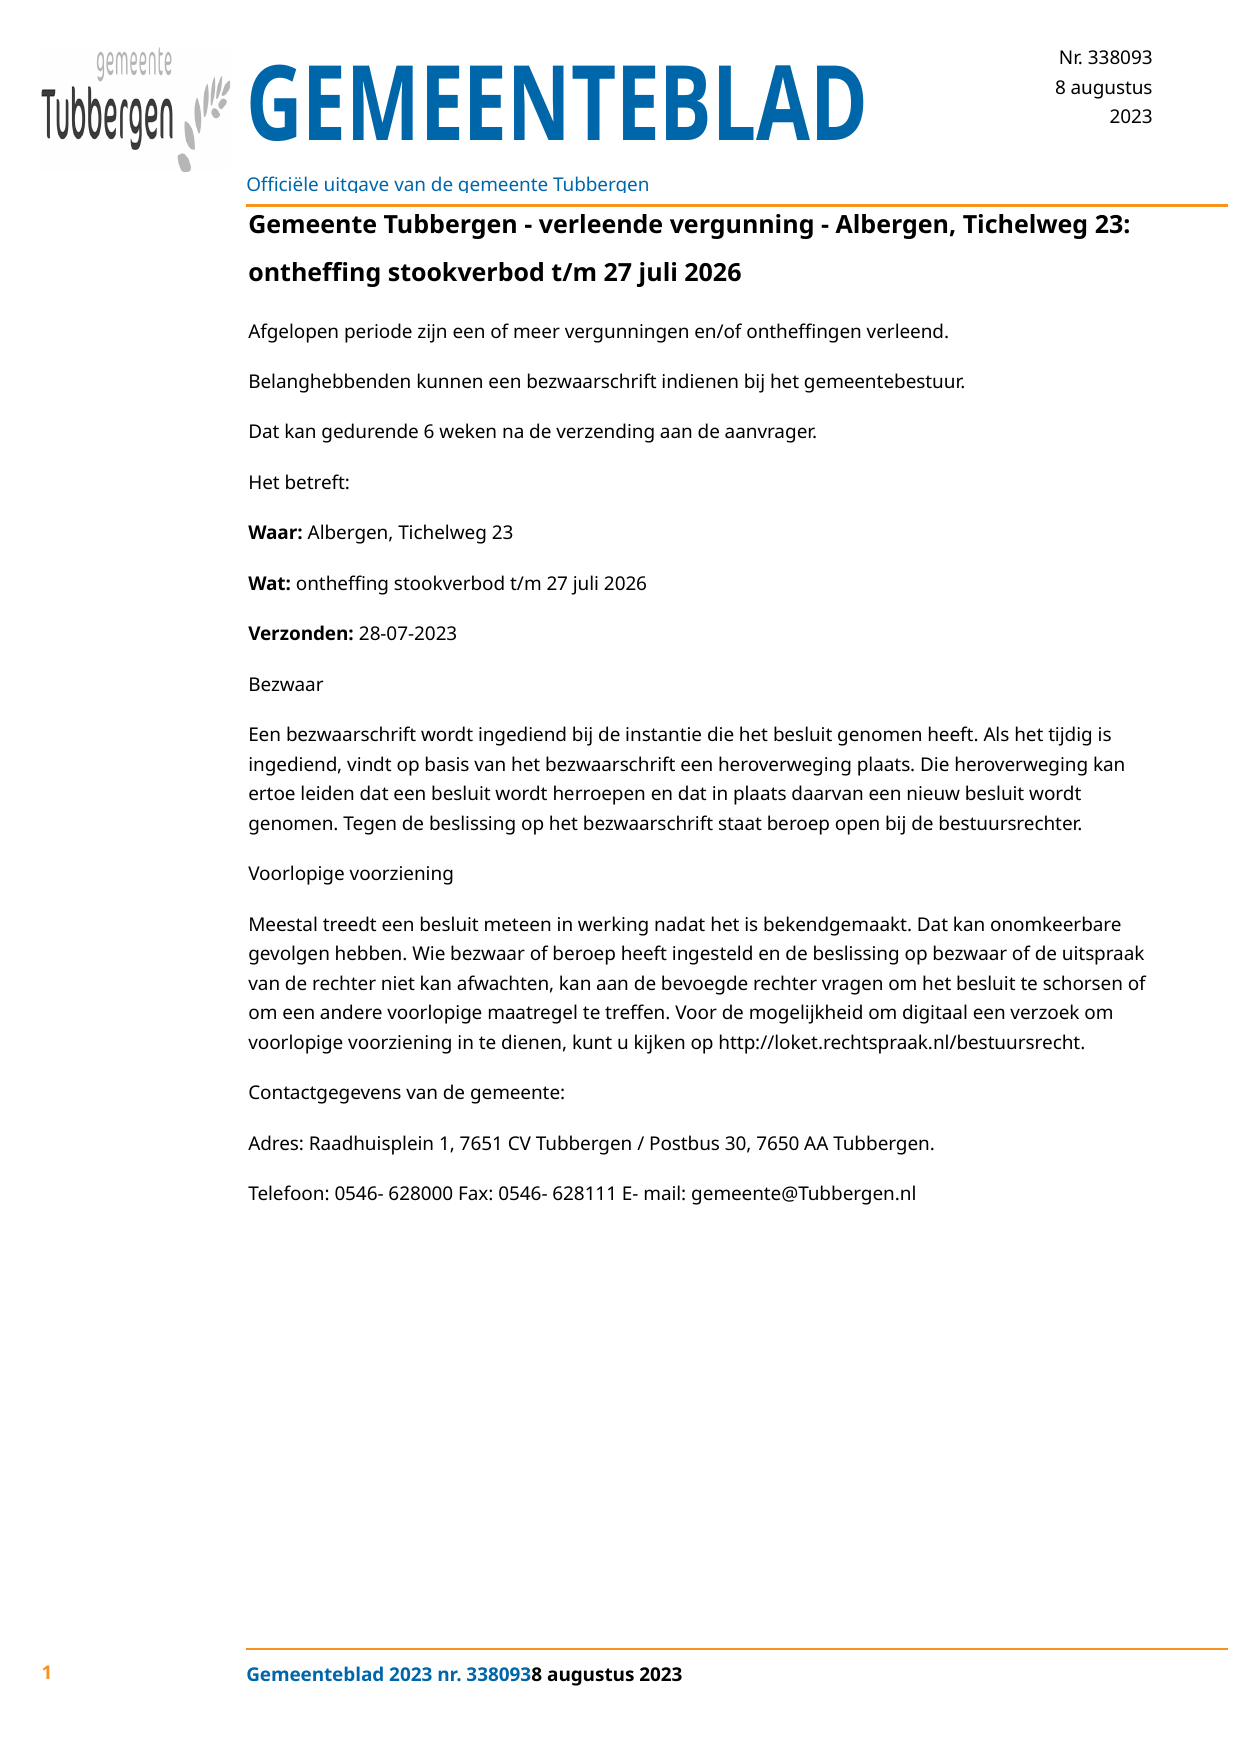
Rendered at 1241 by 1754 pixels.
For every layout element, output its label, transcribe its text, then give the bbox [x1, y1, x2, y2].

text Een bezwaarschrift wordt ingediend bij de instantie die het besluit genomen heeft. Als het tijdig is ingediend, vindt op basis van het bezwaarschrift een heroverweging plaats. Die heroverweging kan ertoe leiden dat een besluit wordt herroepen en dat in plaats daarvan een nieuw besluit wordt genomen. Tegen de beslissing op het bezwaarschrift staat beroep open bij de bestuursrechter. [248, 721, 1152, 836]
text Bezwaar [248, 671, 1152, 697]
text Gemeente Tubbergen - verleende vergunning - Albergen, Tichelweg 23: ontheffing stookverbod t/m 27 juli 2026 [248, 207, 1152, 288]
text Verzonden: 28-07-2023 [248, 620, 1152, 646]
text Contactgegevens van de gemeente: [248, 1079, 1152, 1105]
text Telefoon: 0546- 628000 Fax: 0546- 628111 E- mail: gemeente@Tubbergen.nl [248, 1180, 1152, 1206]
text Het betreft: [248, 469, 1152, 495]
text Meestal treedt een besluit meteen in werking nadat het is bekendgemaakt. Dat kan onomkeerbare gevolgen hebben. Wie bezwaar of beroep heeft ingesteld en de beslissing op bezwaar of de uitspraak van de rechter niet kan afwachten, kan aan de bevoegde rechter vragen om het besluit te schorsen of om een andere voorlopige maatregel te treffen. Voor de mogelijkheid om digitaal een verzoek om voorlopige voorziening in te dienen, kunt u kijken op http://loket.rechtspraak.nl/bestuursrecht. [248, 911, 1152, 1055]
text Belanghebbenden kunnen een bezwaarschrift indienen bij het gemeentebestuur. [248, 368, 1152, 394]
text Afgelopen periode zijn een of meer vergunningen en/of ontheffingen verleend. [248, 318, 1152, 344]
text Wat: ontheffing stookverbod t/m 27 juli 2026 [248, 570, 1152, 596]
text Adres: Raadhuisplein 1, 7651 CV Tubbergen / Postbus 30, 7650 AA Tubbergen. [248, 1130, 1152, 1156]
text Dat kan gedurende 6 weken na de verzending aan de aanvrager. [248, 419, 1152, 444]
picture [41, 47, 231, 172]
text Voorlopige voorziening [248, 860, 1152, 886]
text Waar: Albergen, Tichelweg 23 [248, 519, 1152, 545]
